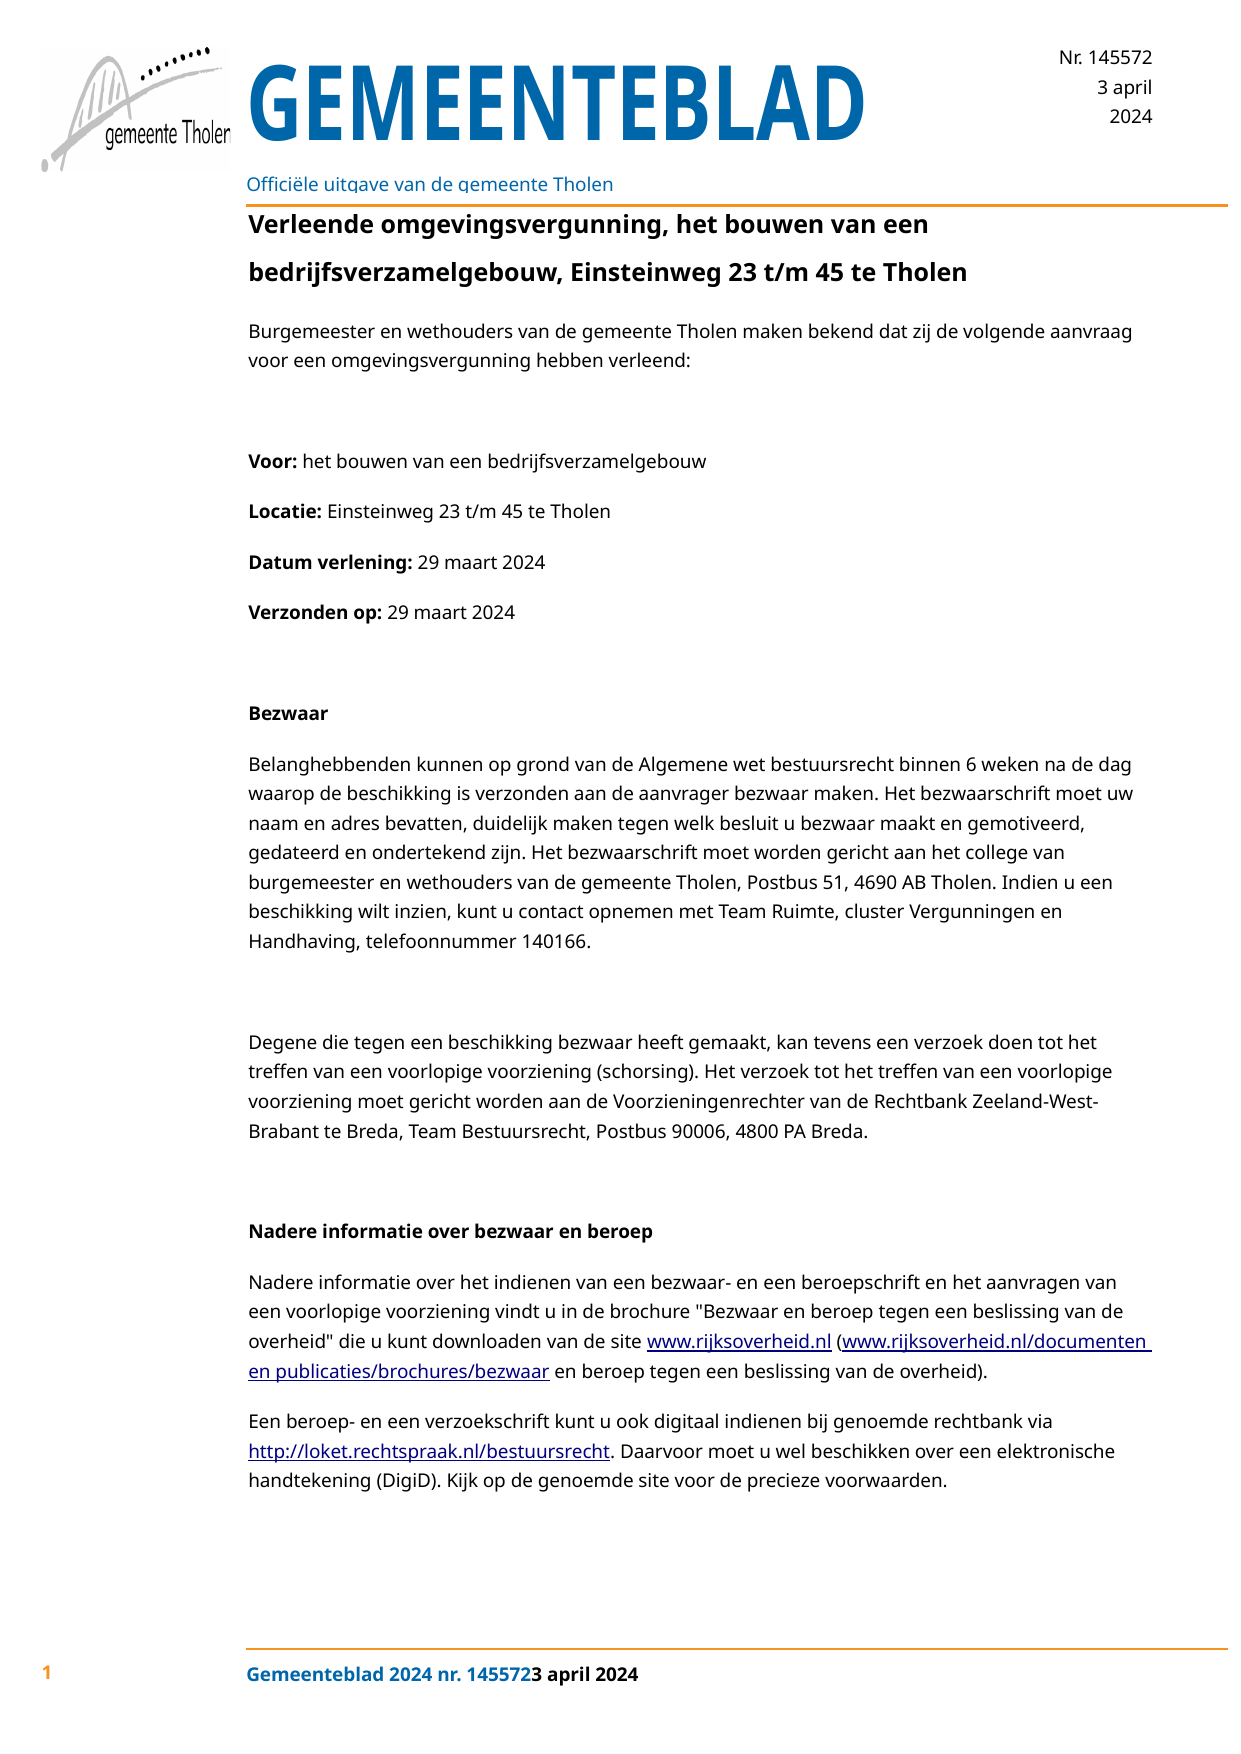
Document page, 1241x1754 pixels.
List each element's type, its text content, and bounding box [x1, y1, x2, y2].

text Een beroep- en een verzoekschrift kunt u ook digitaal indienen bij genoemde rechtbank via http://loket.rechtspraak.nl/bestuursrecht. Daarvoor moet u wel beschikken over een elektronische handtekening (DigiD). Kijk op de genoemde site voor de precieze voorwaarden. [248, 1408, 1152, 1493]
text Datum verlening: 29 maart 2024 [248, 549, 1152, 575]
picture [41, 47, 231, 172]
text Verleende omgevingsvergunning, het bouwen van een bedrijfsverzamelgebouw, Einsteinweg 23 t/m 45 te Tholen [248, 207, 1152, 288]
text Verzonden op: 29 maart 2024 [248, 599, 1152, 625]
text Nadere informatie over het indienen van een bezwaar- en een beroepschrift en het aanvragen van een voorlopige voorziening vindt u in de brochure "Bezwaar en beroep tegen een beslissing van de overheid" die u kunt downloaden van de site www.rijksoverheid.nl (www.rijksoverheid.nl/documenten en publicaties/brochures/bezwaar en beroep tegen een beslissing van de overheid). [248, 1269, 1152, 1384]
text Nadere informatie over bezwaar en beroep [248, 1219, 1152, 1244]
text Degene die tegen een beschikking bezwaar heeft gemaakt, kan tevens een verzoek doen tot het treffen van een voorlopige voorziening (schorsing). Het verzoek tot het treffen van een voorlopige voorziening moet gericht worden aan de Voorzieningenrechter van de Rechtbank Zeeland-West-Brabant te Breda, Team Bestuursrecht, Postbus 90006, 4800 PA Breda. [248, 1029, 1152, 1144]
text Belanghebbenden kunnen op grond van de Algemene wet bestuursrecht binnen 6 weken na de dag waarop de beschikking is verzonden aan de aanvrager bezwaar maken. Het bezwaarschrift moet uw naam en adres bevatten, duidelijk maken tegen welk besluit u bezwaar maakt en gemotiveerd, gedateerd en ondertekend zijn. Het bezwaarschrift moet worden gericht aan het college van burgemeester en wethouders van de gemeente Tholen, Postbus 51, 4690 AB Tholen. Indien u een beschikking wilt inzien, kunt u contact opnemen met Team Ruimte, cluster Vergunningen en Handhaving, telefoonnummer 140166. [248, 751, 1152, 954]
text Locatie: Einsteinweg 23 t/m 45 te Tholen [248, 499, 1152, 524]
text Voor: het bouwen van een bedrijfsverzamelgebouw [248, 448, 1152, 474]
text Bezwaar [248, 700, 1152, 726]
text Burgemeester en wethouders van de gemeente Tholen maken bekend dat zij de volgende aanvraag voor een omgevingsvergunning hebben verleend: [248, 318, 1152, 373]
